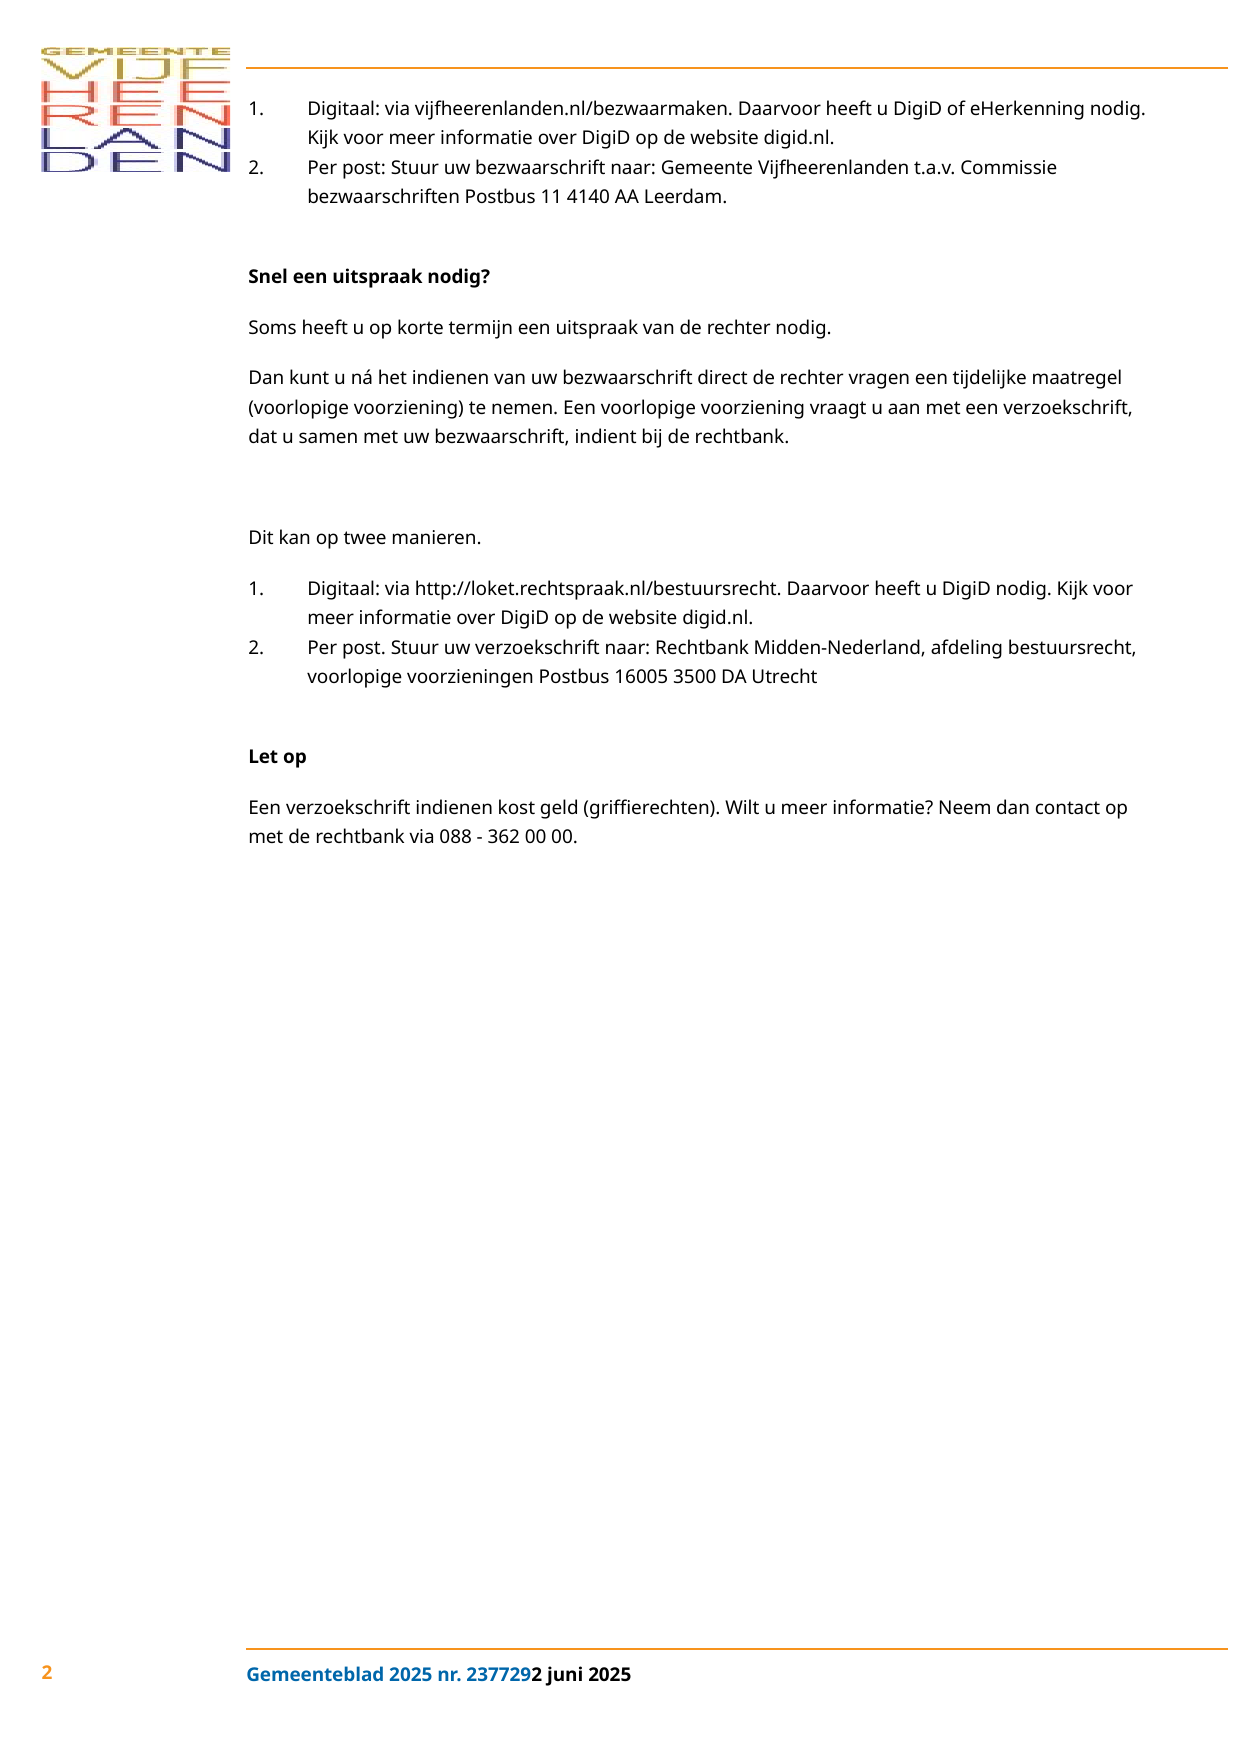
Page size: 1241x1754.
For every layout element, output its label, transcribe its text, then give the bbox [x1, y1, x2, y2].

text Een verzoekschrift indienen kost geld (griffierechten). Wilt u meer informatie? Neem dan contact op met de rechtbank via 088 - 362 00 00. [248, 794, 1152, 849]
list Digitaal: via http://loket.rechtspraak.nl/bestuursrecht. Daarvoor heeft u DigiD nodig. Kijk voor meer informatie over DigiD op de website digid.nl. [248, 575, 1152, 630]
text Dit kan op twee manieren. [248, 524, 1152, 550]
text Soms heeft u op korte termijn een uitspraak van de rechter nodig. [248, 314, 1152, 340]
picture [41, 47, 231, 172]
text Dan kunt u ná het indienen van uw bezwaarschrift direct de rechter vragen een tijdelijke maatregel (voorlopige voorziening) te nemen. Een voorlopige voorziening vraagt u aan met een verzoekschrift, dat u samen met uw bezwaarschrift, indient bij de rechtbank. [248, 364, 1152, 449]
list Digitaal: via vijfheerenlanden.nl/bezwaarmaken. Daarvoor heeft u DigiD of eHerkenning nodig. Kijk voor meer informatie over DigiD op de website digid.nl. [248, 95, 1152, 150]
text Let op [248, 743, 1152, 769]
text Snel een uitspraak nodig? [248, 263, 1152, 289]
list Per post: Stuur uw bezwaarschrift naar: Gemeente Vijfheerenlanden t.a.v. Commissie bezwaarschriften Postbus 11 4140 AA Leerdam. [248, 154, 1152, 209]
list Per post. Stuur uw verzoekschrift naar: Rechtbank Midden-Nederland, afdeling bestuursrecht, voorlopige voorzieningen Postbus 16005 3500 DA Utrecht [248, 634, 1152, 689]
